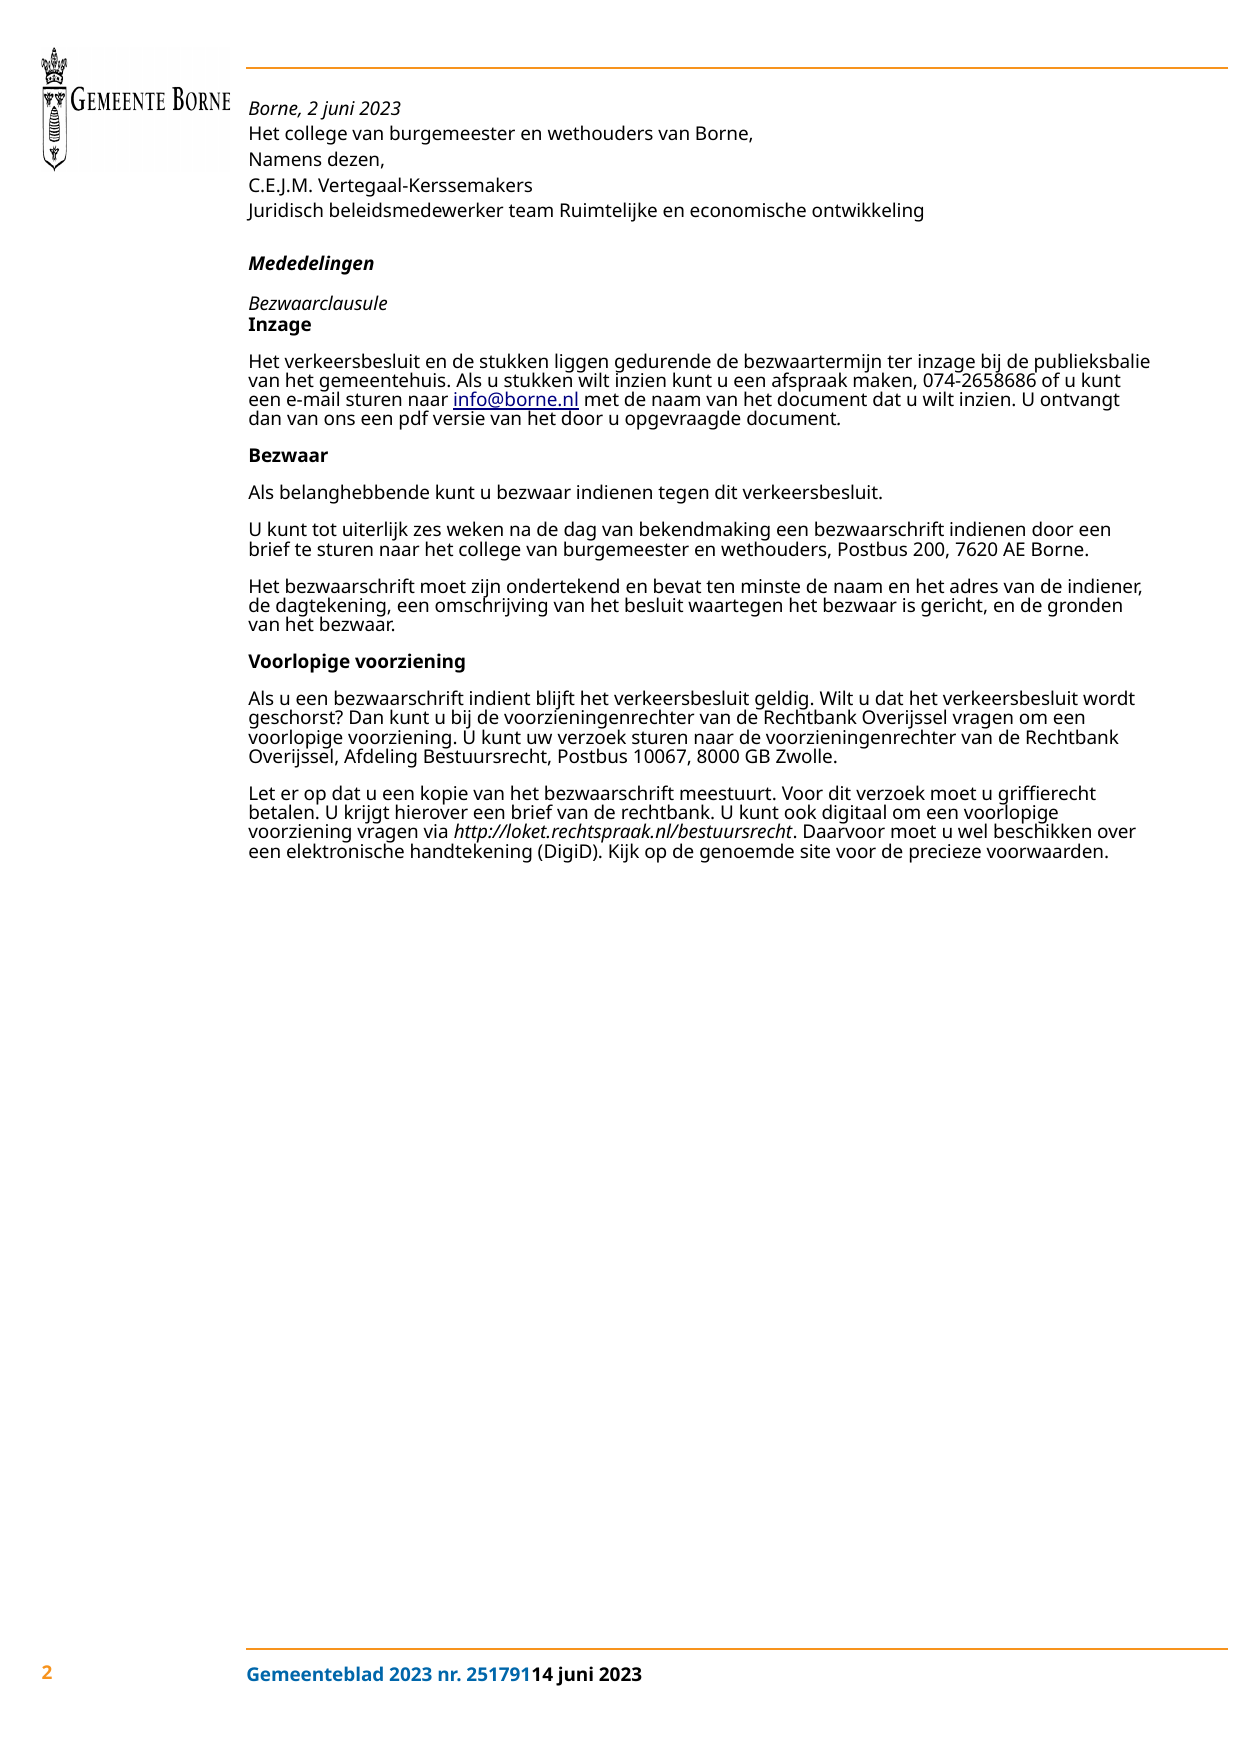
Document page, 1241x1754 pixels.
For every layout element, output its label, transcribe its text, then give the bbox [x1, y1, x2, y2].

text Bezwaar [248, 447, 1152, 467]
text U kunt tot uiterlijk zes weken na de dag van bekendmaking een bezwaarschrift indienen door een brief te sturen naar het college van burgemeester en wethouders, Postbus 200, 7620 AE Borne. [248, 521, 1152, 560]
text Voorlopige voorziening [248, 653, 1152, 672]
text Inzage [248, 316, 1152, 335]
picture [41, 47, 231, 172]
text Het bezwaarschrift moet zijn ondertekend en bevat ten minste de naam en het adres van de indiener, de dagtekening, een omschrijving van het besluit waartegen het bezwaar is gericht, en de gronden van het bezwaar. [248, 578, 1152, 635]
text Borne, 2 juni 2023 [248, 95, 1152, 121]
text Als u een bezwaarschrift indient blijft het verkeersbesluit geldig. Wilt u dat het verkeersbesluit wordt geschorst? Dan kunt u bij de voorzieningenrechter van de Rechtbank Overijssel vragen om een voorlopige voorziening. U kunt uw verzoek sturen naar de voorzieningenrechter van de Rechtbank Overijssel, Afdeling Bestuursrecht, Postbus 10067, 8000 GB Zwolle. [248, 690, 1152, 767]
text Als belanghebbende kunt u bezwaar indienen tegen dit verkeersbesluit. [248, 484, 1152, 504]
text Het verkeersbesluit en de stukken liggen gedurende de bezwaartermijn ter inzage bij de publieksbalie van het gemeentehuis. Als u stukken wilt inzien kunt u een afspraak maken, 074-2658686 of u kunt een e-mail sturen naar info@borne.nl met de naam van het document dat u wilt inzien. U ontvangt dan van ons een pdf versie van het door u opgevraagde document. [248, 353, 1152, 430]
text Juridisch beleidsmedewerker team Ruimtelijke en economische ontwikkeling [248, 198, 1152, 223]
text Bezwaarclausule [248, 290, 1152, 316]
text Namens dezen, [248, 146, 1152, 172]
text C.E.J.M. Vertegaal-Kerssemakers [248, 172, 1152, 198]
text Mededelingen [248, 251, 1152, 276]
text Het college van burgemeester en wethouders van Borne, [248, 121, 1152, 146]
text Let er op dat u een kopie van het bezwaarschrift meestuurt. Voor dit verzoek moet u griffierecht betalen. U krijgt hierover een brief van de rechtbank. U kunt ook digitaal om een voorlopige voorziening vragen via http://loket.rechtspraak.nl/bestuursrecht. Daarvoor moet u wel beschikken over een elektronische handtekening (DigiD). Kijk op de genoemde site voor de precieze voorwaarden. [248, 785, 1152, 862]
